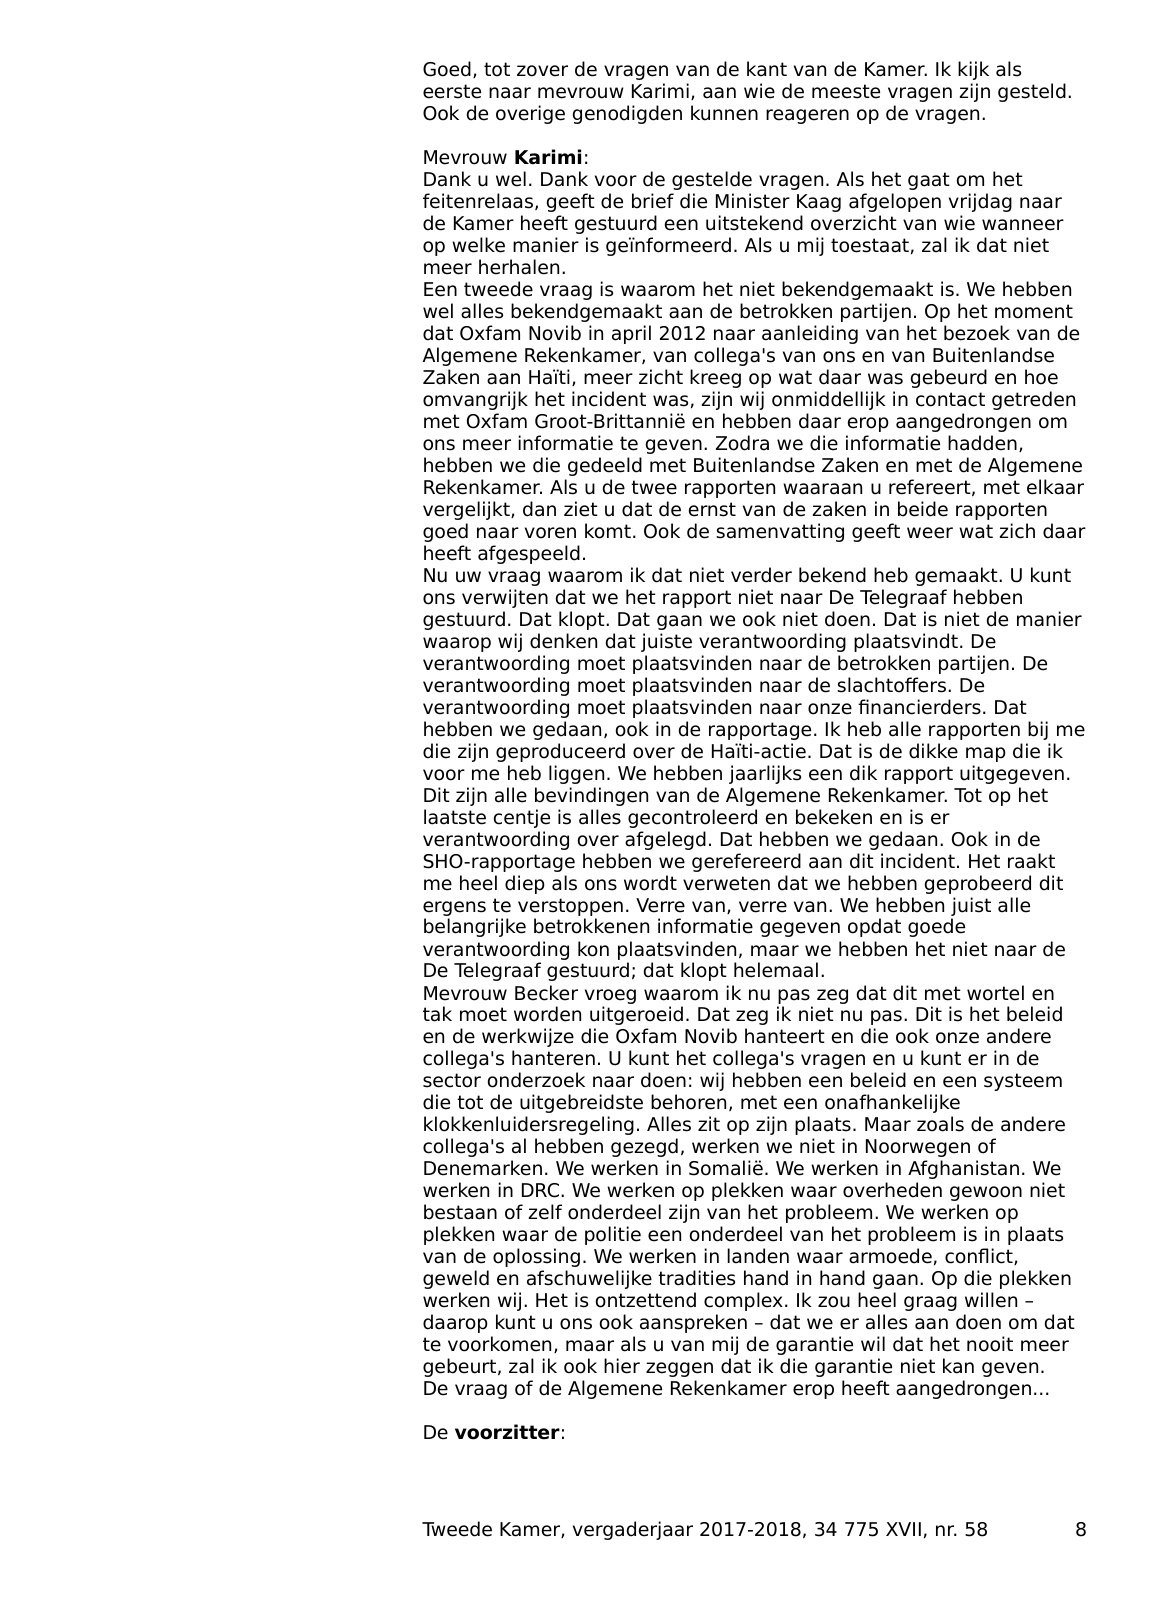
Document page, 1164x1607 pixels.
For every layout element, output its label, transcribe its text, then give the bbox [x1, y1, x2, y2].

text Goed, tot zover de vragen van de kant van de Kamer. Ik kijk als eerste naar mevrouw Karimi, aan wie de meeste vragen zijn gesteld. Ook de overige genodigden kunnen reageren op de vragen. [422, 59, 1087, 125]
text Mevrouw Becker vroeg waarom ik nu pas zeg dat dit met wortel en tak moet worden uitgeroeid. Dat zeg ik niet nu pas. Dit is het beleid en de werkwijze die Oxfam Novib hanteert en die ook onze andere collega's hanteren. U kunt het collega's vragen en u kunt er in de sector onderzoek naar doen: wij hebben een beleid en een systeem die tot de uitgebreidste behoren, met een onafhankelijke klokkenluidersregeling. Alles zit op zijn plaats. Maar zoals de andere collega's al hebben gezegd, werken we niet in Noorwegen of Denemarken. We werken in Somalië. We werken in Afghanistan. We werken in DRC. We werken op plekken waar overheden gewoon niet bestaan of zelf onderdeel zijn van het probleem. We werken op plekken waar de politie een onderdeel van het probleem is in plaats van de oplossing. We werken in landen waar armoede, conflict, geweld en afschuwelijke tradities hand in hand gaan. Op die plekken werken wij. Het is ontzettend complex. Ik zou heel graag willen – daarop kunt u ons ook aanspreken – dat we er alles aan doen om dat te voorkomen, maar als u van mij de garantie wil dat het nooit meer gebeurt, zal ik ook hier zeggen dat ik die garantie niet kan geven. [422, 982, 1087, 1378]
text Dank u wel. Dank voor de gestelde vragen. Als het gaat om het feitenrelaas, geeft de brief die Minister Kaag afgelopen vrijdag naar de Kamer heeft gestuurd een uitstekend overzicht van wie wanneer op welke manier is geïnformeerd. Als u mij toestaat, zal ik dat niet meer herhalen. [422, 169, 1087, 279]
text De vraag of de Algemene Rekenkamer erop heeft aangedrongen... [422, 1378, 1087, 1400]
text Mevrouw Karimi: [422, 147, 1087, 169]
text De voorzitter: [422, 1422, 1087, 1444]
text Nu uw vraag waarom ik dat niet verder bekend heb gemaakt. U kunt ons verwijten dat we het rapport niet naar De Telegraaf hebben gestuurd. Dat klopt. Dat gaan we ook niet doen. Dat is niet de manier waarop wij denken dat juiste verantwoording plaatsvindt. De verantwoording moet plaatsvinden naar de betrokken partijen. De verantwoording moet plaatsvinden naar de slachtoffers. De verantwoording moet plaatsvinden naar onze financierders. Dat hebben we gedaan, ook in de rapportage. Ik heb alle rapporten bij me die zijn geproduceerd over de Haïti-actie. Dat is de dikke map die ik voor me heb liggen. We hebben jaarlijks een dik rapport uitgegeven. Dit zijn alle bevindingen van de Algemene Rekenkamer. Tot op het laatste centje is alles gecontroleerd en bekeken en is er verantwoording over afgelegd. Dat hebben we gedaan. Ook in de SHO-rapportage hebben we gerefereerd aan dit incident. Het raakt me heel diep als ons wordt verweten dat we hebben geprobeerd dit ergens te verstoppen. Verre van, verre van. We hebben juist alle belangrijke betrokkenen informatie gegeven opdat goede verantwoording kon plaatsvinden, maar we hebben het niet naar de De Telegraaf gestuurd; dat klopt helemaal. [422, 565, 1087, 982]
text Een tweede vraag is waarom het niet bekendgemaakt is. We hebben wel alles bekendgemaakt aan de betrokken partijen. Op het moment dat Oxfam Novib in april 2012 naar aanleiding van het bezoek van de Algemene Rekenkamer, van collega's van ons en van Buitenlandse Zaken aan Haïti, meer zicht kreeg op wat daar was gebeurd en hoe omvangrijk het incident was, zijn wij onmiddellijk in contact getreden met Oxfam Groot-Brittannië en hebben daar erop aangedrongen om ons meer informatie te geven. Zodra we die informatie hadden, hebben we die gedeeld met Buitenlandse Zaken en met de Algemene Rekenkamer. Als u de twee rapporten waaraan u refereert, met elkaar vergelijkt, dan ziet u dat de ernst van de zaken in beide rapporten goed naar voren komt. Ook de samenvatting geeft weer wat zich daar heeft afgespeeld. [422, 279, 1087, 565]
